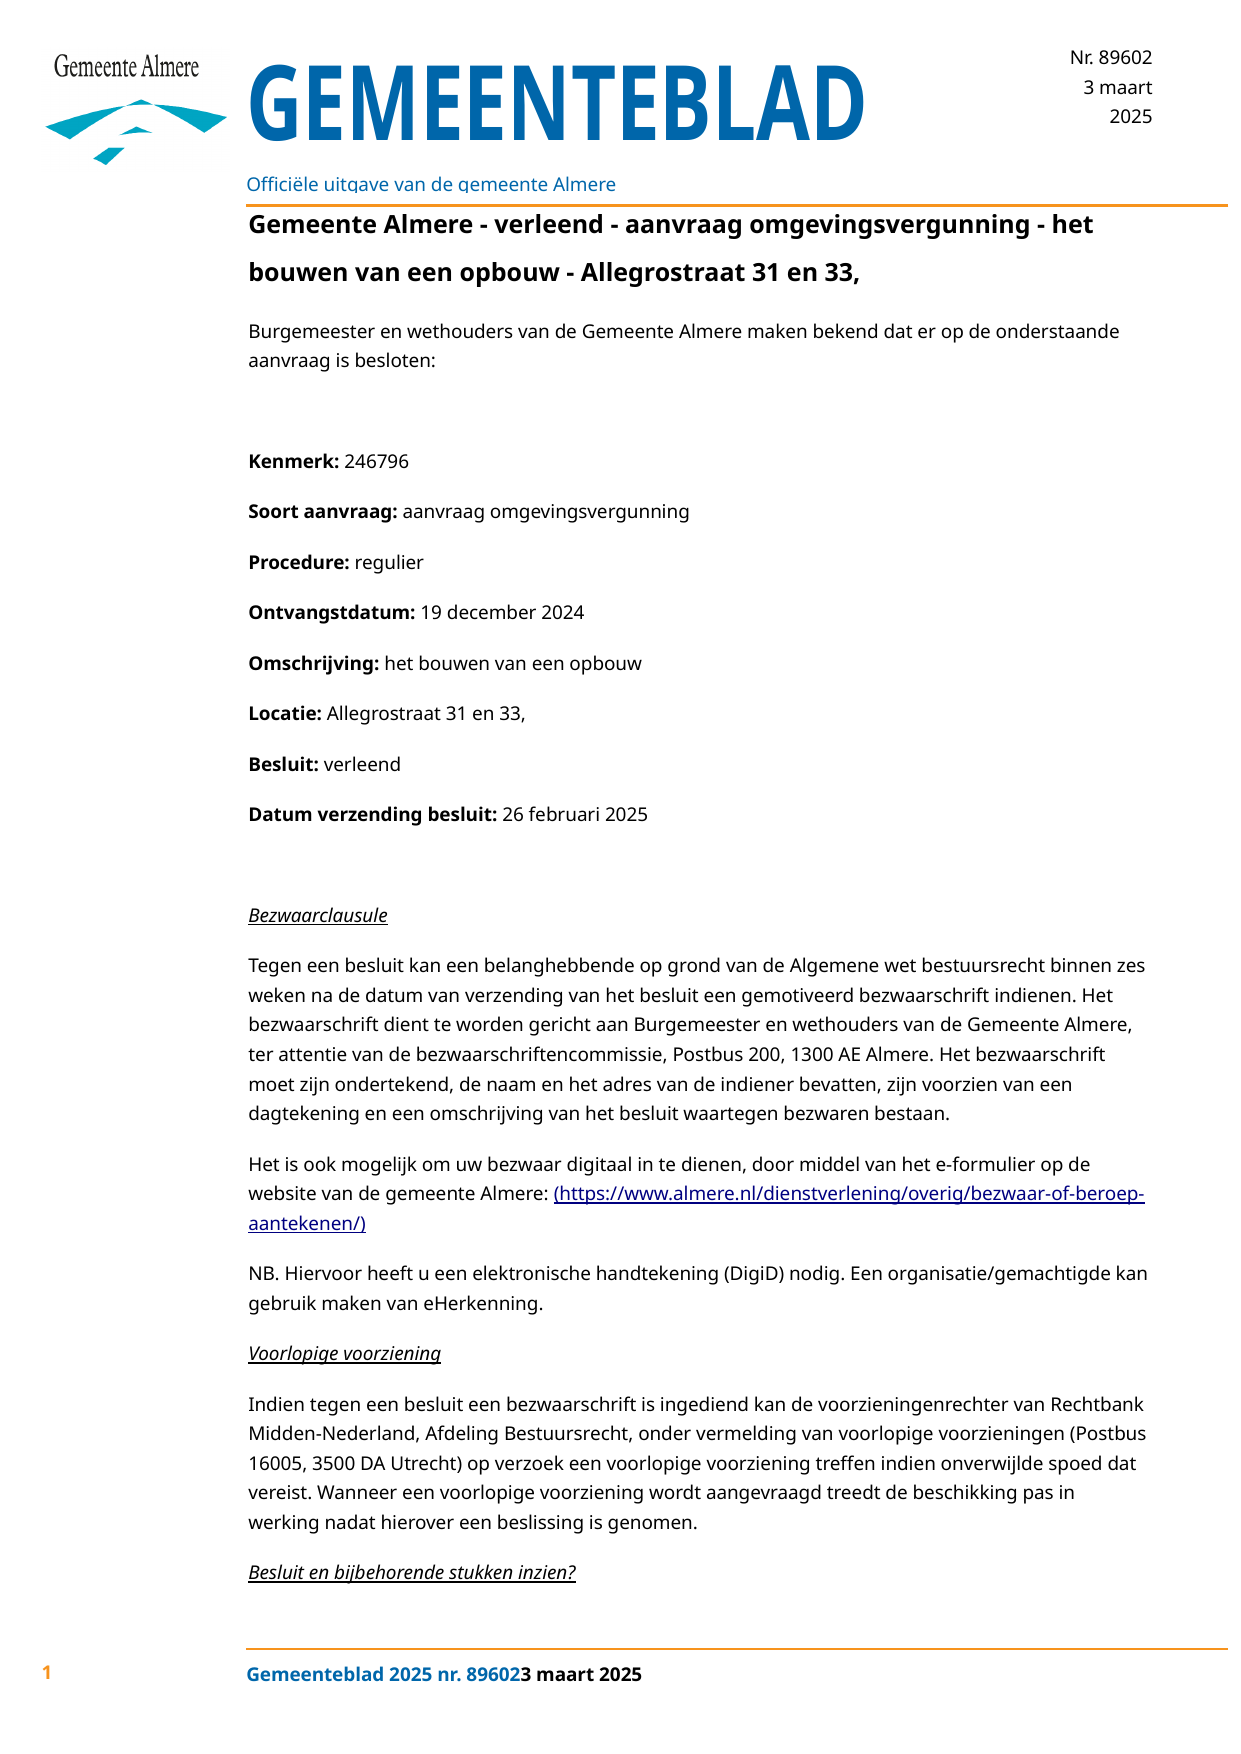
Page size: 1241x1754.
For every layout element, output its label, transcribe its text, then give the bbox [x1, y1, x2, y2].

text Besluit: verleend [248, 751, 1152, 777]
text Datum verzending besluit: 26 februari 2025 [248, 801, 1152, 827]
text Omschrijving: het bouwen van een opbouw [248, 650, 1152, 676]
text Bezwaarclausule [248, 902, 1152, 928]
text Tegen een besluit kan een belanghebbende op grond van de Algemene wet bestuursrecht binnen zes weken na de datum van verzending van het besluit een gemotiveerd bezwaarschrift indienen. Het bezwaarschrift dient te worden gericht aan Burgemeester en wethouders van de Gemeente Almere, ter attentie van de bezwaarschriftencommissie, Postbus 200, 1300 AE Almere. Het bezwaarschrift moet zijn ondertekend, de naam en het adres van de indiener bevatten, zijn voorzien van een dagtekening en een omschrijving van het besluit waartegen bezwaren bestaan. [248, 952, 1152, 1126]
text Besluit en bijbehorende stukken inzien? [248, 1559, 1152, 1585]
text NB. Hiervoor heeft u een elektronische handtekening (DigiD) nodig. Een organisatie/gemachtigde kan gebruik maken van eHerkenning. [248, 1260, 1152, 1316]
text Ontvangstdatum: 19 december 2024 [248, 599, 1152, 625]
text Voorlopige voorziening [248, 1340, 1152, 1366]
text Procedure: regulier [248, 549, 1152, 575]
text Locatie: Allegrostraat 31 en 33, [248, 700, 1152, 726]
text Burgemeester en wethouders van de Gemeente Almere maken bekend dat er op de onderstaande aanvraag is besloten: [248, 318, 1152, 373]
text Het is ook mogelijk om uw bezwaar digitaal in te dienen, door middel van het e-formulier op de website van de gemeente Almere: (https://www.almere.nl/dienstverlening/overig/bezwaar-of-beroep-aantekenen/) [248, 1151, 1152, 1236]
text Soort aanvraag: aanvraag omgevingsvergunning [248, 499, 1152, 524]
text Kenmerk: 246796 [248, 448, 1152, 474]
text Gemeente Almere - verleend - aanvraag omgevingsvergunning - het bouwen van een opbouw - Allegrostraat 31 en 33, [248, 207, 1152, 288]
picture [41, 47, 231, 172]
text Indien tegen een besluit een bezwaarschrift is ingediend kan de voorzieningenrechter van Rechtbank Midden-Nederland, Afdeling Bestuursrecht, onder vermelding van voorlopige voorzieningen (Postbus 16005, 3500 DA Utrecht) op verzoek een voorlopige voorziening treffen indien onverwijlde spoed dat vereist. Wanneer een voorlopige voorziening wordt aangevraagd treedt de beschikking pas in werking nadat hierover een beslissing is genomen. [248, 1391, 1152, 1535]
